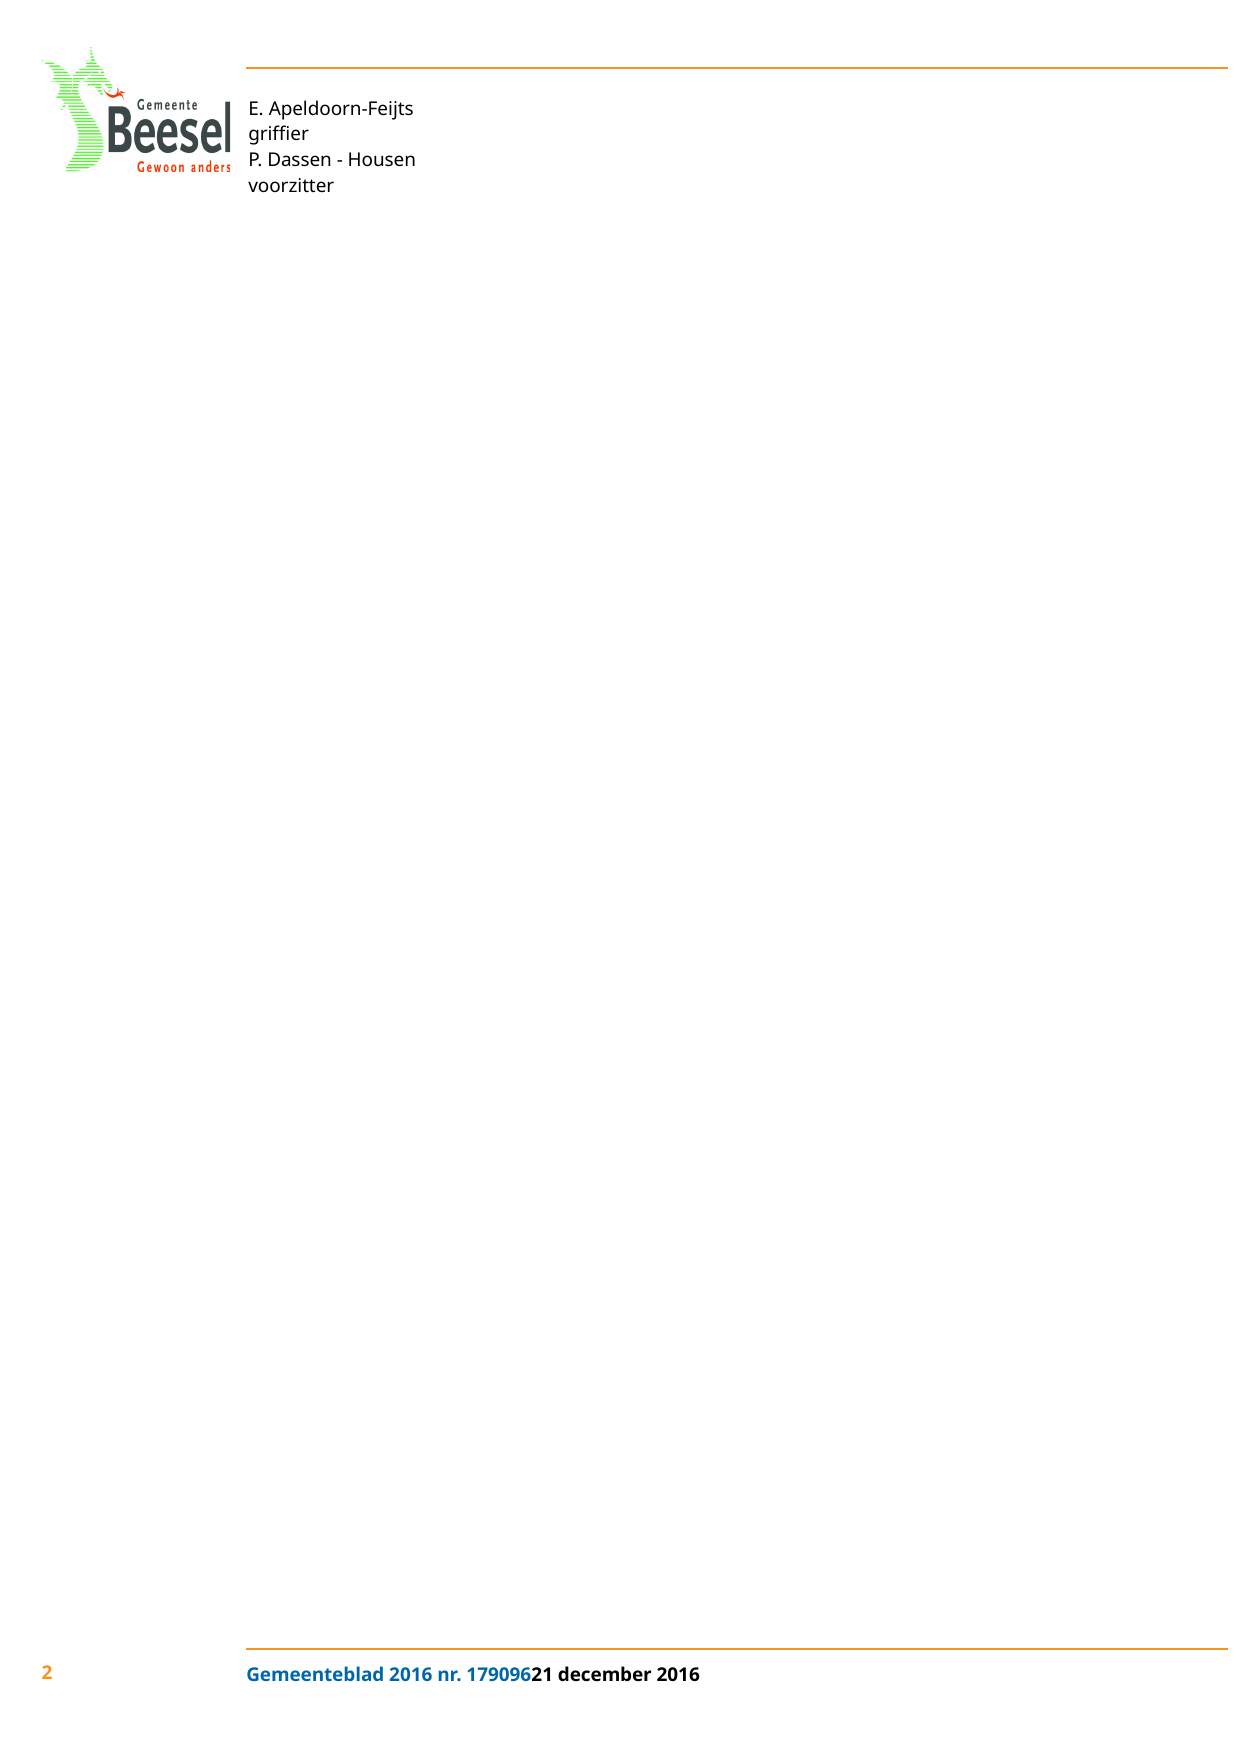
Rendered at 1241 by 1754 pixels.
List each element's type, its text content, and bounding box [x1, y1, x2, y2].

text voorzitter [248, 172, 1152, 198]
text E. Apeldoorn-Feijts [248, 95, 1152, 121]
text P. Dassen - Housen [248, 146, 1152, 172]
picture [41, 47, 231, 172]
text griffier [248, 121, 1152, 146]
